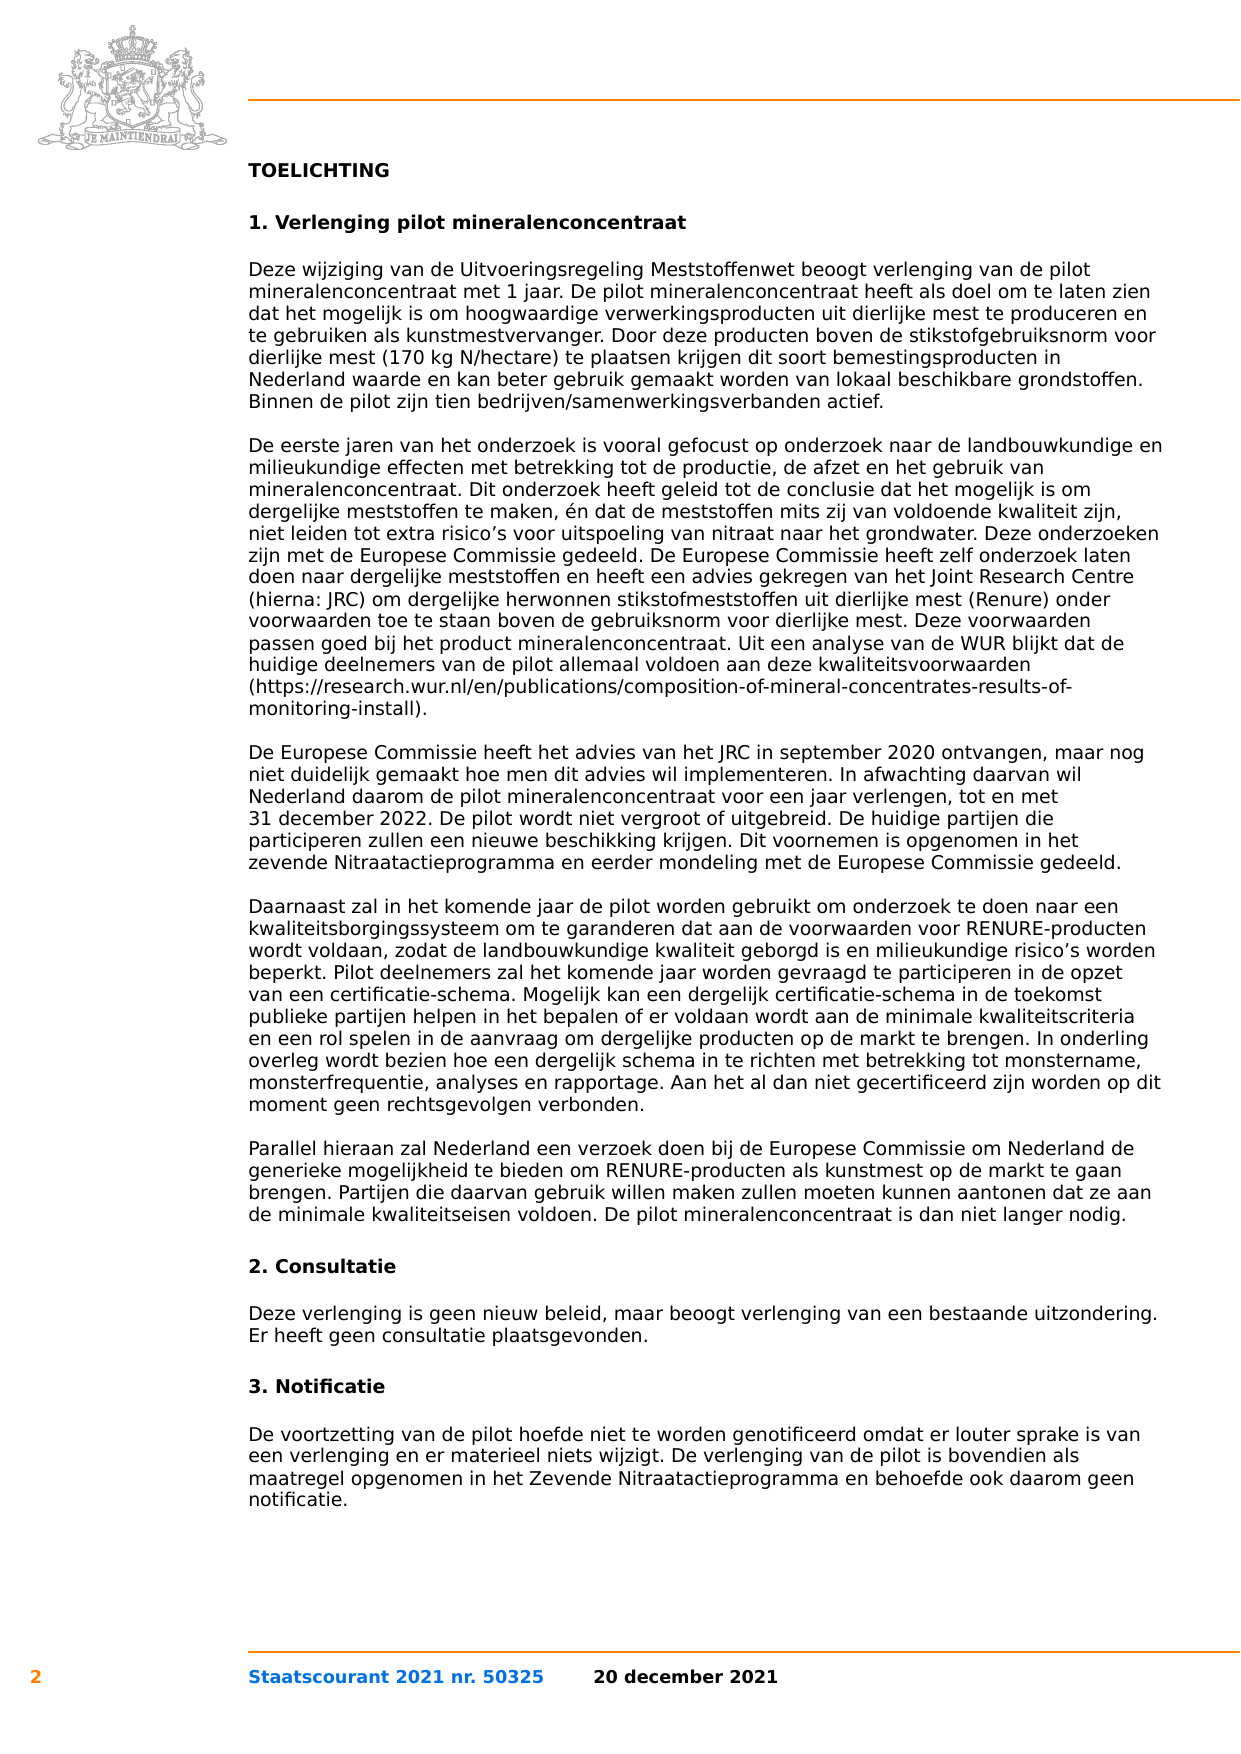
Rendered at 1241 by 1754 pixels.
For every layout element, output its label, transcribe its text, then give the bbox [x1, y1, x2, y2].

text De eerste jaren van het onderzoek is vooral gefocust op onderzoek naar de landbouwkundige en milieukundige effecten met betrekking tot de productie, de afzet en het gebruik van mineralenconcentraat. Dit onderzoek heeft geleid tot de conclusie dat het mogelijk is om dergelijke meststoffen te maken, én dat de meststoffen mits zij van voldoende kwaliteit zijn, niet leiden tot extra risico’s voor uitspoeling van nitraat naar het grondwater. Deze onderzoeken zijn met de Europese Commissie gedeeld. De Europese Commissie heeft zelf onderzoek laten doen naar dergelijke meststoffen en heeft een advies gekregen van het Joint Research Centre (hierna: JRC) om dergelijke herwonnen stikstofmeststoffen uit dierlijke mest (Renure) onder voorwaarden toe te staan boven de gebruiksnorm voor dierlijke mest. Deze voorwaarden passen goed bij het product mineralenconcentraat. Uit een analyse van de WUR blijkt dat de huidige deelnemers van de pilot allemaal voldoen aan deze kwaliteitsvoorwaarden (https://research.wur.nl/en/publications/composition-of-mineral-concentrates-results-of-monitoring-install). [248, 434, 1163, 720]
text Deze wijziging van de Uitvoeringsregeling Meststoffenwet beoogt verlenging van de pilot mineralenconcentraat met 1 jaar. De pilot mineralenconcentraat heeft als doel om te laten zien dat het mogelijk is om hoogwaardige verwerkingsproducten uit dierlijke mest te produceren en te gebruiken als kunstmestvervanger. Door deze producten boven de stikstofgebruiksnorm voor dierlijke mest (170 kg N/hectare) te plaatsen krijgen dit soort bemestingsproducten in Nederland waarde en kan beter gebruik gemaakt worden van lokaal beschikbare grondstoffen. Binnen de pilot zijn tien bedrijven/samenwerkingsverbanden actief. [248, 259, 1163, 413]
subtitle 3. Notificatie [248, 1376, 1163, 1398]
text Daarnaast zal in het komende jaar de pilot worden gebruikt om onderzoek te doen naar een kwaliteitsborgingssysteem om te garanderen dat aan de voorwaarden voor RENURE-producten wordt voldaan, zodat de landbouwkundige kwaliteit geborgd is en milieukundige risico’s worden beperkt. Pilot deelnemers zal het komende jaar worden gevraagd te participeren in de opzet van een certificatie-schema. Mogelijk kan een dergelijk certificatie-schema in de toekomst publieke partijen helpen in het bepalen of er voldaan wordt aan de minimale kwaliteitscriteria en een rol spelen in de aanvraag om dergelijke producten op de markt te brengen. In onderling overleg wordt bezien hoe een dergelijk schema in te richten met betrekking tot monstername, monsterfrequentie, analyses en rapportage. Aan het al dan niet gecertificeerd zijn worden op dit moment geen rechtsgevolgen verbonden. [248, 896, 1163, 1116]
text De Europese Commissie heeft het advies van het JRC in september 2020 ontvangen, maar nog niet duidelijk gemaakt hoe men dit advies wil implementeren. In afwachting daarvan wil Nederland daarom de pilot mineralenconcentraat voor een jaar verlengen, tot en met 31 december 2022. De pilot wordt niet vergroot of uitgebreid. De huidige partijen die participeren zullen een nieuwe beschikking krijgen. Dit voornemen is opgenomen in het zevende Nitraatactieprogramma en eerder mondeling met de Europese Commissie gedeeld. [248, 742, 1163, 874]
subtitle 2. Consultatie [248, 1256, 1163, 1277]
text Parallel hieraan zal Nederland een verzoek doen bij de Europese Commissie om Nederland de generieke mogelijkheid te bieden om RENURE-producten als kunstmest op de markt te gaan brengen. Partijen die daarvan gebruik willen maken zullen moeten kunnen aantonen dat ze aan de minimale kwaliteitseisen voldoen. De pilot mineralenconcentraat is dan niet langer nodig. [248, 1138, 1163, 1226]
text Deze verlenging is geen nieuw beleid, maar beoogt verlenging van een bestaande uitzondering. Er heeft geen consultatie plaatsgevonden. [248, 1302, 1163, 1346]
picture [38, 25, 227, 150]
subtitle TOELICHTING [248, 160, 1163, 182]
text De voortzetting van de pilot hoefde niet te worden genotificeerd omdat er louter sprake is van een verlenging en er materieel niets wijzigt. De verlenging van de pilot is bovendien als maatregel opgenomen in het Zevende Nitraatactieprogramma en behoefde ook daarom geen notificatie. [248, 1423, 1163, 1511]
subtitle 1. Verlenging pilot mineralenconcentraat [248, 212, 1163, 234]
